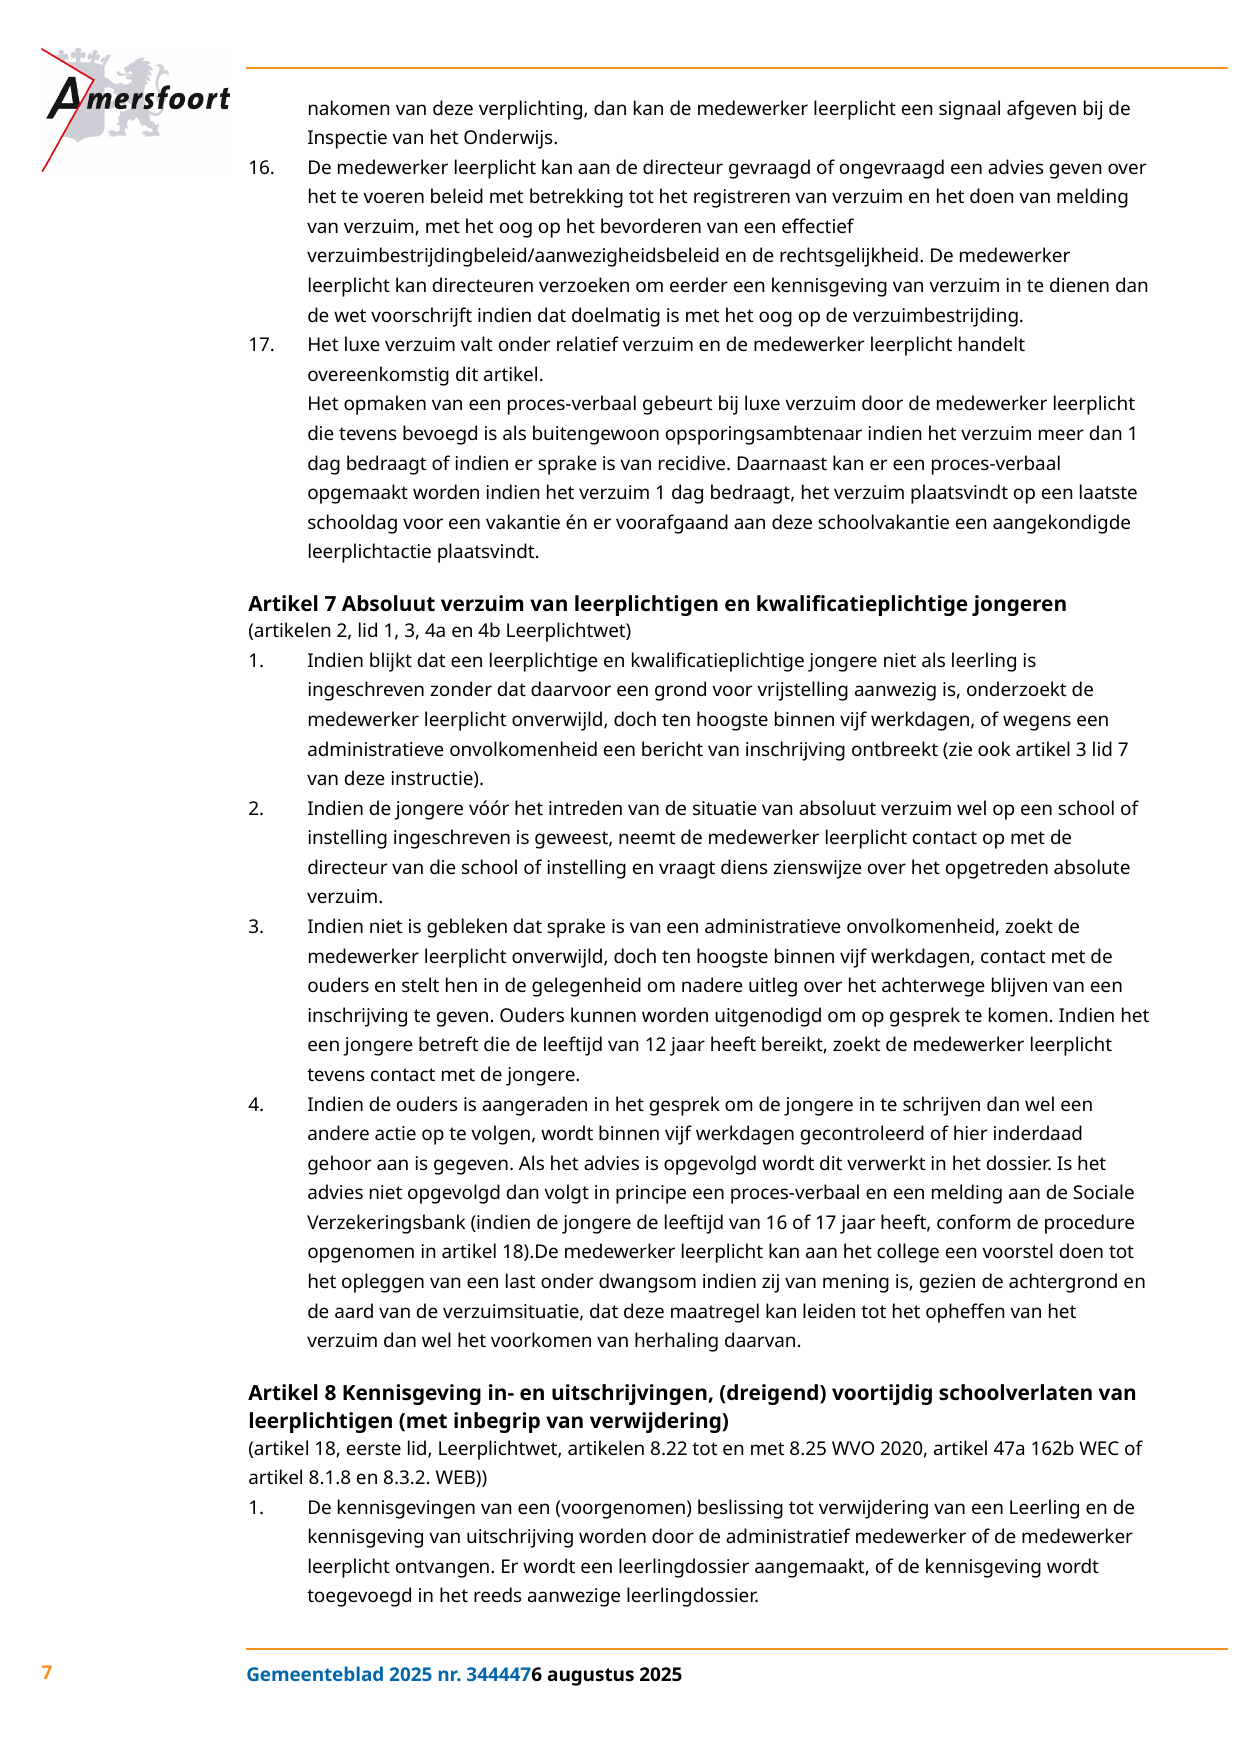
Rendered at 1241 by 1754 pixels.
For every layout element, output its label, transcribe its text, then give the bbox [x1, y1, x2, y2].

list Indien niet is gebleken dat sprake is van een administratieve onvolkomenheid, zoekt de medewerker leerplicht onverwijld, doch ten hoogste binnen vijf werkdagen, contact met de ouders en stelt hen in de gelegenheid om nadere uitleg over het achterwege blijven van een inschrijving te geven. Ouders kunnen worden uitgenodigd om op gesprek te komen. Indien het een jongere betreft die de leeftijd van 12 jaar heeft bereikt, zoekt de medewerker leerplicht tevens contact met de jongere. [248, 913, 1152, 1087]
list Indien de jongere vóór het intreden van de situatie van absoluut verzuim wel op een school of instelling ingeschreven is geweest, neemt de medewerker leerplicht contact op met de directeur van die school of instelling en vraagt diens zienswijze over het opgetreden absolute verzuim. [248, 795, 1152, 909]
list Het opmaken van een proces-verbaal gebeurt bij luxe verzuim door de medewerker leerplicht die tevens bevoegd is als buitengewoon opsporingsambtenaar indien het verzuim meer dan 1 dag bedraagt of indien er sprake is van recidive. Daarnaast kan er een proces-verbaal opgemaakt worden indien het verzuim 1 dag bedraagt, het verzuim plaatsvindt op een laatste schooldag voor een vakantie én er voorafgaand aan deze schoolvakantie een aangekondigde leerplichtactie plaatsvindt. [248, 391, 1152, 564]
list nakomen van deze verplichting, dan kan de medewerker leerplicht een signaal afgeven bij de Inspectie van het Onderwijs. [248, 95, 1152, 150]
text (artikel 18, eerste lid, Leerplichtwet, artikelen 8.22 tot en met 8.25 WVO 2020, artikel 47a 162b WEC of artikel 8.1.8 en 8.3.2. WEB)) [248, 1435, 1152, 1490]
text Artikel 7 Absoluut verzuim van leerplichtigen en kwalificatieplichtige jongeren [248, 589, 1152, 617]
list De medewerker leerplicht kan aan de directeur gevraagd of ongevraagd een advies geven over het te voeren beleid met betrekking tot het registreren van verzuim en het doen van melding van verzuim, met het oog op het bevorderen van een effectief verzuimbestrijdingbeleid/aanwezigheidsbeleid en de rechtsgelijkheid. De medewerker leerplicht kan directeuren verzoeken om eerder een kennisgeving van verzuim in te dienen dan de wet voorschrijft indien dat doelmatig is met het oog op de verzuimbestrijding. [248, 154, 1152, 328]
text (artikelen 2, lid 1, 3, 4a en 4b Leerplichtwet) [248, 617, 1152, 643]
list De kennisgevingen van een (voorgenomen) beslissing tot verwijdering van een Leerling en de kennisgeving van uitschrijving worden door de administratief medewerker of de medewerker leerplicht ontvangen. Er wordt een leerlingdossier aangemaakt, of de kennisgeving wordt toegevoegd in het reeds aanwezige leerlingdossier. [248, 1494, 1152, 1608]
text Artikel 8 Kennisgeving in- en uitschrijvingen, (dreigend) voortijdig schoolverlaten van leerplichtigen (met inbegrip van verwijdering) [248, 1378, 1152, 1435]
list Het luxe verzuim valt onder relatief verzuim en de medewerker leerplicht handelt overeenkomstig dit artikel. [248, 331, 1152, 387]
list Indien de ouders is aangeraden in het gesprek om de jongere in te schrijven dan wel een andere actie op te volgen, wordt binnen vijf werkdagen gecontroleerd of hier inderdaad gehoor aan is gegeven. Als het advies is opgevolgd wordt dit verwerkt in het dossier. Is het advies niet opgevolgd dan volgt in principe een proces-verbaal en een melding aan de Sociale Verzekeringsbank (indien de jongere de leeftijd van 16 of 17 jaar heeft, conform de procedure opgenomen in artikel 18).De medewerker leerplicht kan aan het college een voorstel doen tot het opleggen van een last onder dwangsom indien zij van mening is, gezien de achtergrond en de aard van de verzuimsituatie, dat deze maatregel kan leiden tot het opheffen van het verzuim dan wel het voorkomen van herhaling daarvan. [248, 1091, 1152, 1353]
list Indien blijkt dat een leerplichtige en kwalificatieplichtige jongere niet als leerling is ingeschreven zonder dat daarvoor een grond voor vrijstelling aanwezig is, onderzoekt de medewerker leerplicht onverwijld, doch ten hoogste binnen vijf werkdagen, of wegens een administratieve onvolkomenheid een bericht van inschrijving ontbreekt (zie ook artikel 3 lid 7 van deze instructie). [248, 647, 1152, 791]
picture [41, 47, 231, 172]
